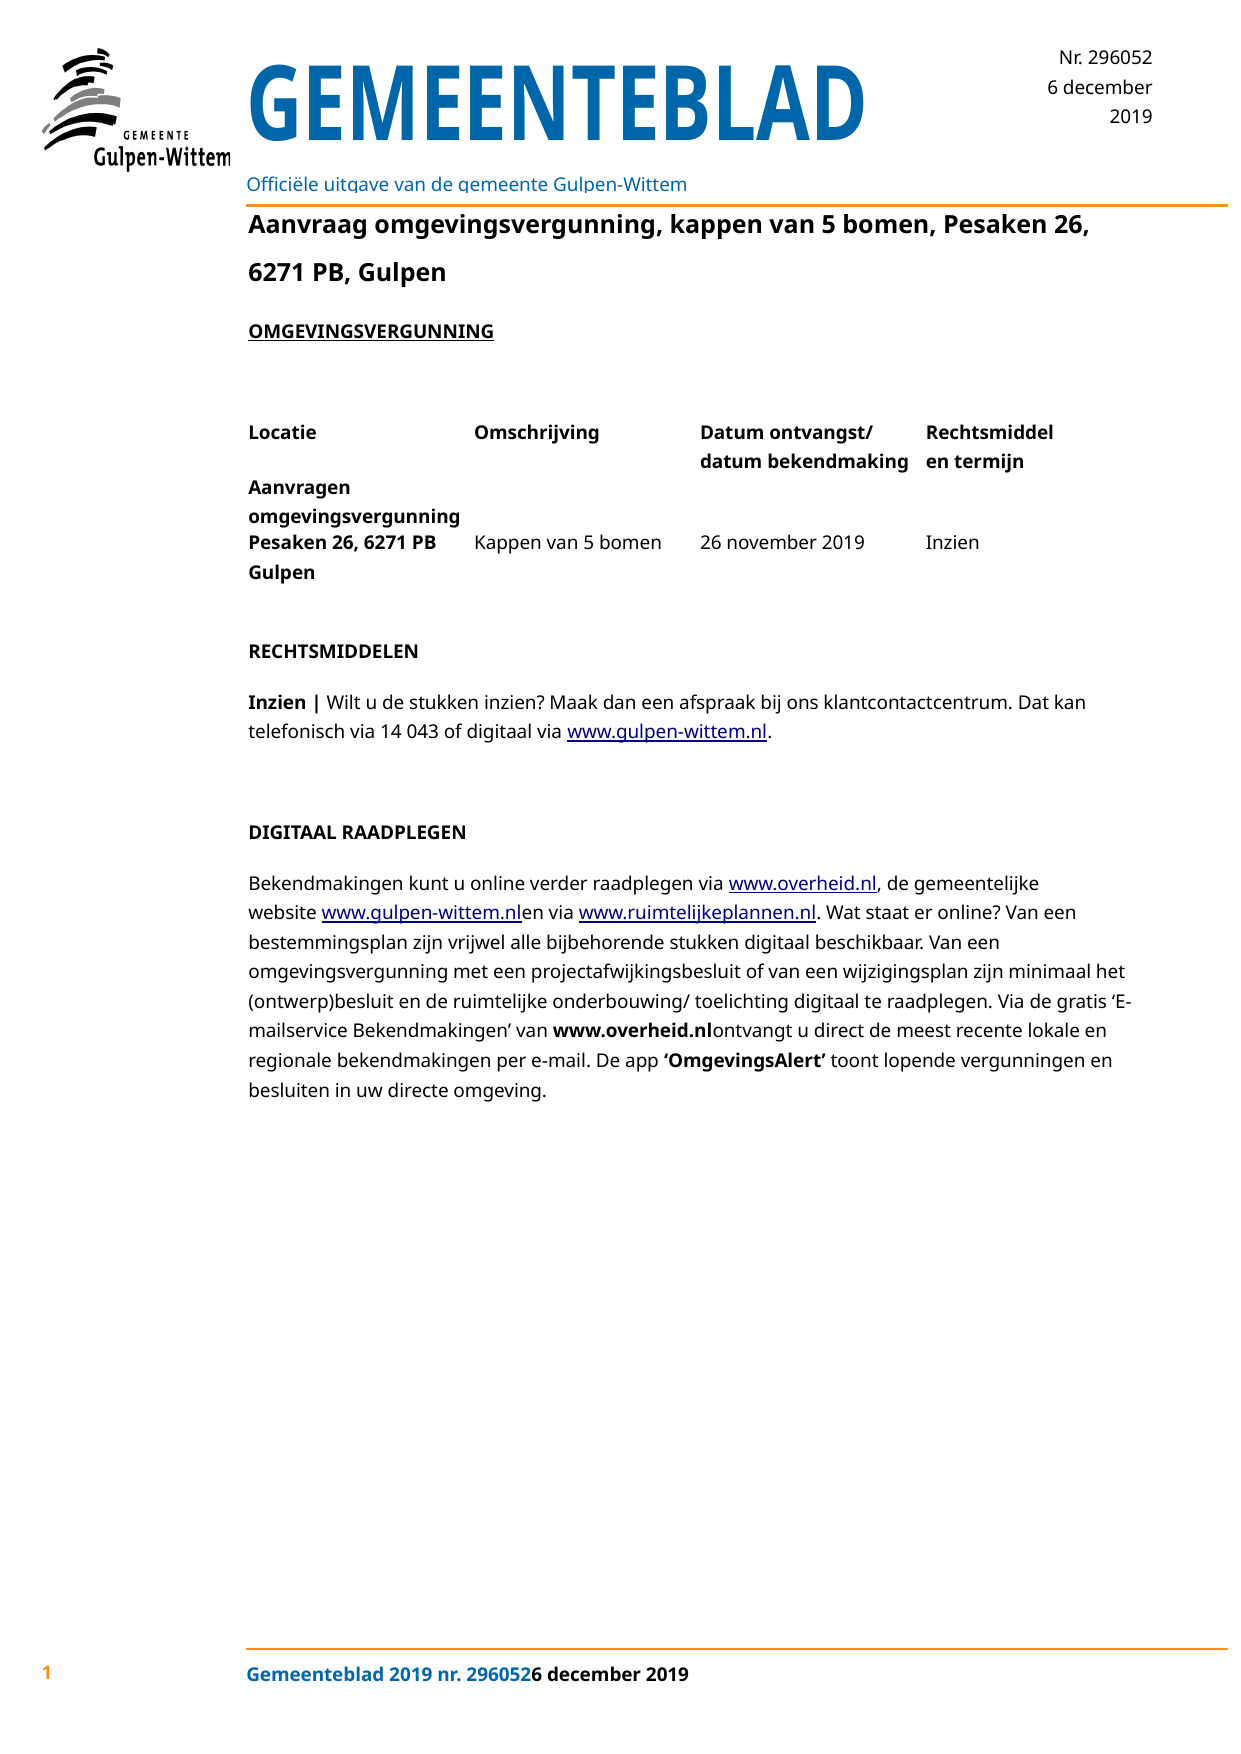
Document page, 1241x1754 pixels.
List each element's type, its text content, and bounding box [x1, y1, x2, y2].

table_cell Aanvragen omgevingsvergunning [248, 474, 474, 529]
text DIGITAAL RAADPLEGEN [248, 819, 1152, 845]
table_header Datum ontvangst/ datum bekendmaking [700, 419, 926, 474]
text RECHTSMIDDELEN [248, 638, 1152, 664]
table_cell [926, 474, 1152, 529]
table_cell 26 november 2019 [700, 530, 926, 585]
table_cell Kappen van 5 bomen [474, 530, 700, 585]
text OMGEVINGSVERGUNNING [248, 318, 1152, 344]
text Inzien | Wilt u de stukken inzien? Maak dan een afspraak bij ons klantcontactcentrum. Dat kan telefonisch via 14 043 of digitaal via www.gulpen-wittem.nl. [248, 689, 1152, 744]
table_cell Pesaken 26, 6271 PB Gulpen [248, 530, 474, 585]
picture [41, 47, 231, 172]
table_cell [474, 474, 700, 529]
text Aanvraag omgevingsvergunning, kappen van 5 bomen, Pesaken 26, 6271 PB, Gulpen [248, 207, 1152, 288]
table_cell [700, 474, 926, 529]
table_header Omschrijving [474, 419, 700, 474]
table_cell Inzien [926, 530, 1152, 585]
table_header Rechtsmiddel en termijn [926, 419, 1152, 474]
text Bekendmakingen kunt u online verder raadplegen via www.overheid.nl, de gemeentelijke website www.gulpen-wittem.nlen via www.ruimtelijkeplannen.nl. Wat staat er online? Van een bestemmingsplan zijn vrijwel alle bijbehorende stukken digitaal beschikbaar. Van een omgevingsvergunning met een projectafwijkingsbesluit of van een wijzigingsplan zijn minimaal het (ontwerp)besluit en de ruimtelijke onderbouwing/ toelichting digitaal te raadplegen. Via de gratis ‘E-mailservice Bekendmakingen’ van www.overheid.nlontvangt u direct de meest recente lokale en regionale bekendmakingen per e-mail. De app ‘OmgevingsAlert’ toont lopende vergunningen en besluiten in uw directe omgeving. [248, 870, 1152, 1102]
table_header Locatie [248, 419, 474, 474]
